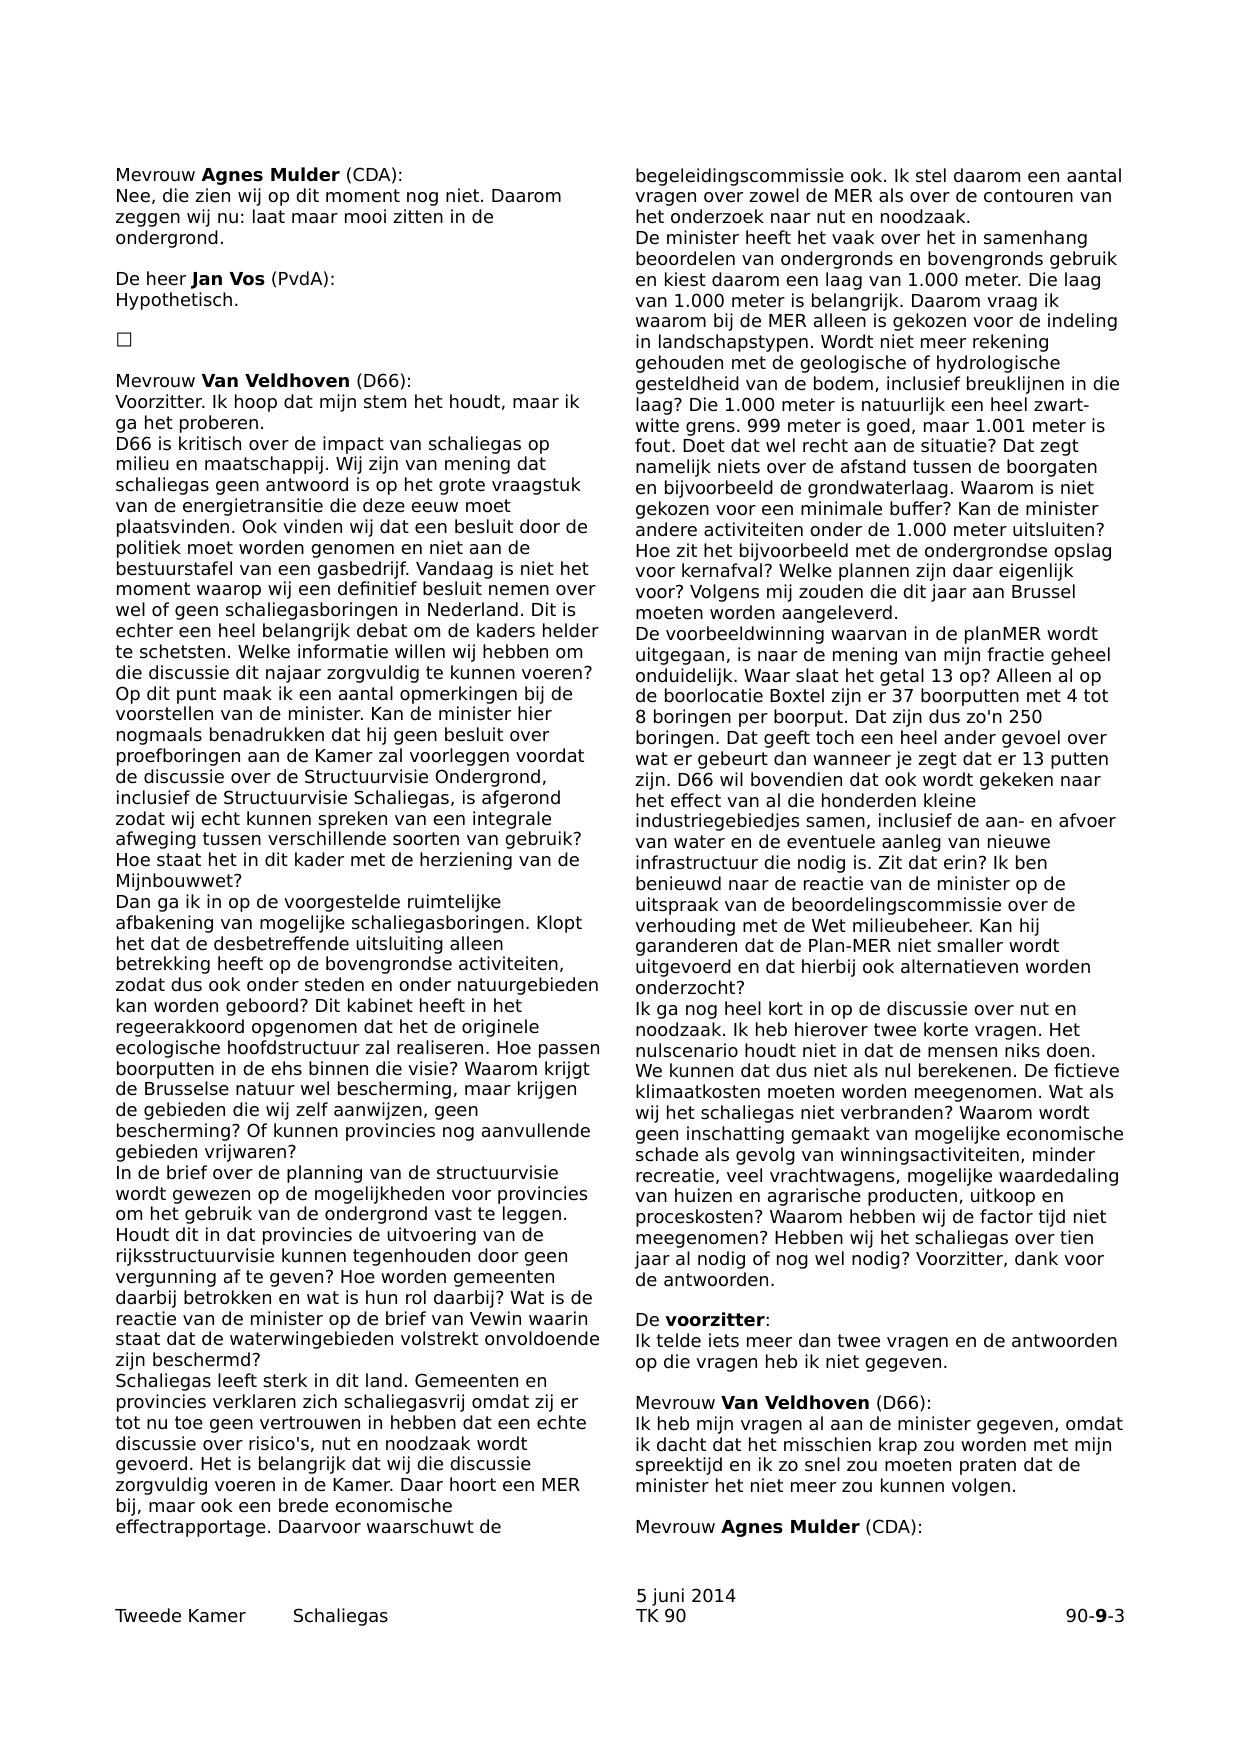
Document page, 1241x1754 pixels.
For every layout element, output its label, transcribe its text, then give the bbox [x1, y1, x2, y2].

text Mevrouw Agnes Mulder (CDA): [635, 1517, 1125, 1537]
text Voorzitter. Ik hoop dat mijn stem het houdt, maar ik ga het proberen. [115, 392, 605, 433]
text De voorbeeldwinning waarvan in de planMER wordt uitgegaan, is naar de mening van mijn fractie geheel onduidelijk. Waar slaat het getal 13 op? Alleen al op de boorlocatie Boxtel zijn er 37 boorputten met 4 tot 8 boringen per boorput. Dat zijn dus zo'n 250 boringen. Dat geeft toch een heel ander gevoel over wat er gebeurt dan wanneer je zegt dat er 13 putten zijn. D66 wil bovendien dat ook wordt gekeken naar het effect van al die honderden kleine industriegebiedjes samen, inclusief de aan- en afvoer van water en de eventuele aanleg van nieuwe infrastructuur die nodig is. Zit dat erin? Ik ben benieuwd naar de reactie van de minister op de uitspraak van de beoordelingscommissie over de verhouding met de Wet milieubeheer. Kan hij garanderen dat de Plan-MER niet smaller wordt uitgevoerd en dat hierbij ook alternatieven worden onderzocht? [635, 624, 1125, 999]
text ⬜ [115, 330, 605, 351]
text Nee, die zien wij op dit moment nog niet. Daarom zeggen wij nu: laat maar mooi zitten in de ondergrond. [115, 186, 605, 248]
text Ik ga nog heel kort in op de discussie over nut en noodzaak. Ik heb hierover twee korte vragen. Het nulscenario houdt niet in dat de mensen niks doen. We kunnen dat dus niet als nul berekenen. De fictieve klimaatkosten moeten worden meegenomen. Wat als wij het schaliegas niet verbranden? Waarom wordt geen inschatting gemaakt van mogelijke economische schade als gevolg van winningsactiviteiten, minder recreatie, veel vrachtwagens, mogelijke waardedaling van huizen en agrarische producten, uitkoop en proceskosten? Waarom hebben wij de factor tijd niet meegenomen? Hebben wij het schaliegas over tien jaar al nodig of nog wel nodig? Voorzitter, dank voor de antwoorden. [635, 999, 1125, 1290]
text In de brief over de planning van de structuurvisie wordt gewezen op de mogelijkheden voor provincies om het gebruik van de ondergrond vast te leggen. Houdt dit in dat provincies de uitvoering van de rijksstructuurvisie kunnen tegenhouden door geen vergunning af te geven? Hoe worden gemeenten daarbij betrokken en wat is hun rol daarbij? Wat is de reactie van de minister op de brief van Vewin waarin staat dat de waterwingebieden volstrekt onvoldoende zijn beschermd? [115, 1162, 605, 1371]
text Dan ga ik in op de voorgestelde ruimtelijke afbakening van mogelijke schaliegasboringen. Klopt het dat de desbetreffende uitsluiting alleen betrekking heeft op de bovengrondse activiteiten, zodat dus ook onder steden en onder natuurgebieden kan worden geboord? Dit kabinet heeft in het regeerakkoord opgenomen dat het de originele ecologische hoofdstructuur zal realiseren. Hoe passen boorputten in de ehs binnen die visie? Waarom krijgt de Brusselse natuur wel bescherming, maar krijgen de gebieden die wij zelf aanwijzen, geen bescherming? Of kunnen provincies nog aanvullende gebieden vrijwaren? [115, 892, 605, 1162]
text Ik heb mijn vragen al aan de minister gegeven, omdat ik dacht dat het misschien krap zou worden met mijn spreektijd en ik zo snel zou moeten praten dat de minister het niet meer zou kunnen volgen. [635, 1413, 1125, 1497]
text begeleidingscommissie ook. Ik stel daarom een aantal vragen over zowel de MER als over de contouren van het onderzoek naar nut en noodzaak. [635, 165, 1125, 228]
text De heer Jan Vos (PvdA): [115, 268, 605, 289]
text De minister heeft het vaak over het in samenhang beoordelen van ondergronds en bovengronds gebruik en kiest daarom een laag van 1.000 meter. Die laag van 1.000 meter is belangrijk. Daarom vraag ik waarom bij de MER alleen is gekozen voor de indeling in landschapstypen. Wordt niet meer rekening gehouden met de geologische of hydrologische gesteldheid van de bodem, inclusief breuklijnen in die laag? Die 1.000 meter is natuurlijk een heel zwart-witte grens. 999 meter is goed, maar 1.001 meter is fout. Doet dat wel recht aan de situatie? Dat zegt namelijk niets over de afstand tussen de boorgaten en bijvoorbeeld de grondwaterlaag. Waarom is niet gekozen voor een minimale buffer? Kan de minister andere activiteiten onder de 1.000 meter uitsluiten? Hoe zit het bijvoorbeeld met de ondergrondse opslag voor kernafval? Welke plannen zijn daar eigenlijk voor? Volgens mij zouden die dit jaar aan Brussel moeten worden aangeleverd. [635, 228, 1125, 624]
text Mevrouw Van Veldhoven (D66): [635, 1393, 1125, 1413]
text De voorzitter: [635, 1310, 1125, 1331]
text Schaliegas leeft sterk in dit land. Gemeenten en provincies verklaren zich schaliegasvrij omdat zij er tot nu toe geen vertrouwen in hebben dat een echte discussie over risico's, nut en noodzaak wordt gevoerd. Het is belangrijk dat wij die discussie zorgvuldig voeren in de Kamer. Daar hoort een MER bij, maar ook een brede economische effectrapportage. Daarvoor waarschuwt de [115, 1371, 605, 1537]
text Mevrouw Van Veldhoven (D66): [115, 371, 605, 392]
text D66 is kritisch over de impact van schaliegas op milieu en maatschappij. Wij zijn van mening dat schaliegas geen antwoord is op het grote vraagstuk van de energietransitie die deze eeuw moet plaatsvinden. Ook vinden wij dat een besluit door de politiek moet worden genomen en niet aan de bestuurstafel van een gasbedrijf. Vandaag is niet het moment waarop wij een definitief besluit nemen over wel of geen schaliegasboringen in Nederland. Dit is echter een heel belangrijk debat om de kaders helder te schetsten. Welke informatie willen wij hebben om die discussie dit najaar zorgvuldig te kunnen voeren? Op dit punt maak ik een aantal opmerkingen bij de voorstellen van de minister. Kan de minister hier nogmaals benadrukken dat hij geen besluit over proefboringen aan de Kamer zal voorleggen voordat de discussie over de Structuurvisie Ondergrond, inclusief de Structuurvisie Schaliegas, is afgerond zodat wij echt kunnen spreken van een integrale afweging tussen verschillende soorten van gebruik? Hoe staat het in dit kader met de herziening van de Mijnbouwwet? [115, 433, 605, 892]
text Hypothetisch. [115, 289, 605, 310]
text Mevrouw Agnes Mulder (CDA): [115, 165, 605, 186]
text Ik telde iets meer dan twee vragen en de antwoorden op die vragen heb ik niet gegeven. [635, 1331, 1125, 1373]
